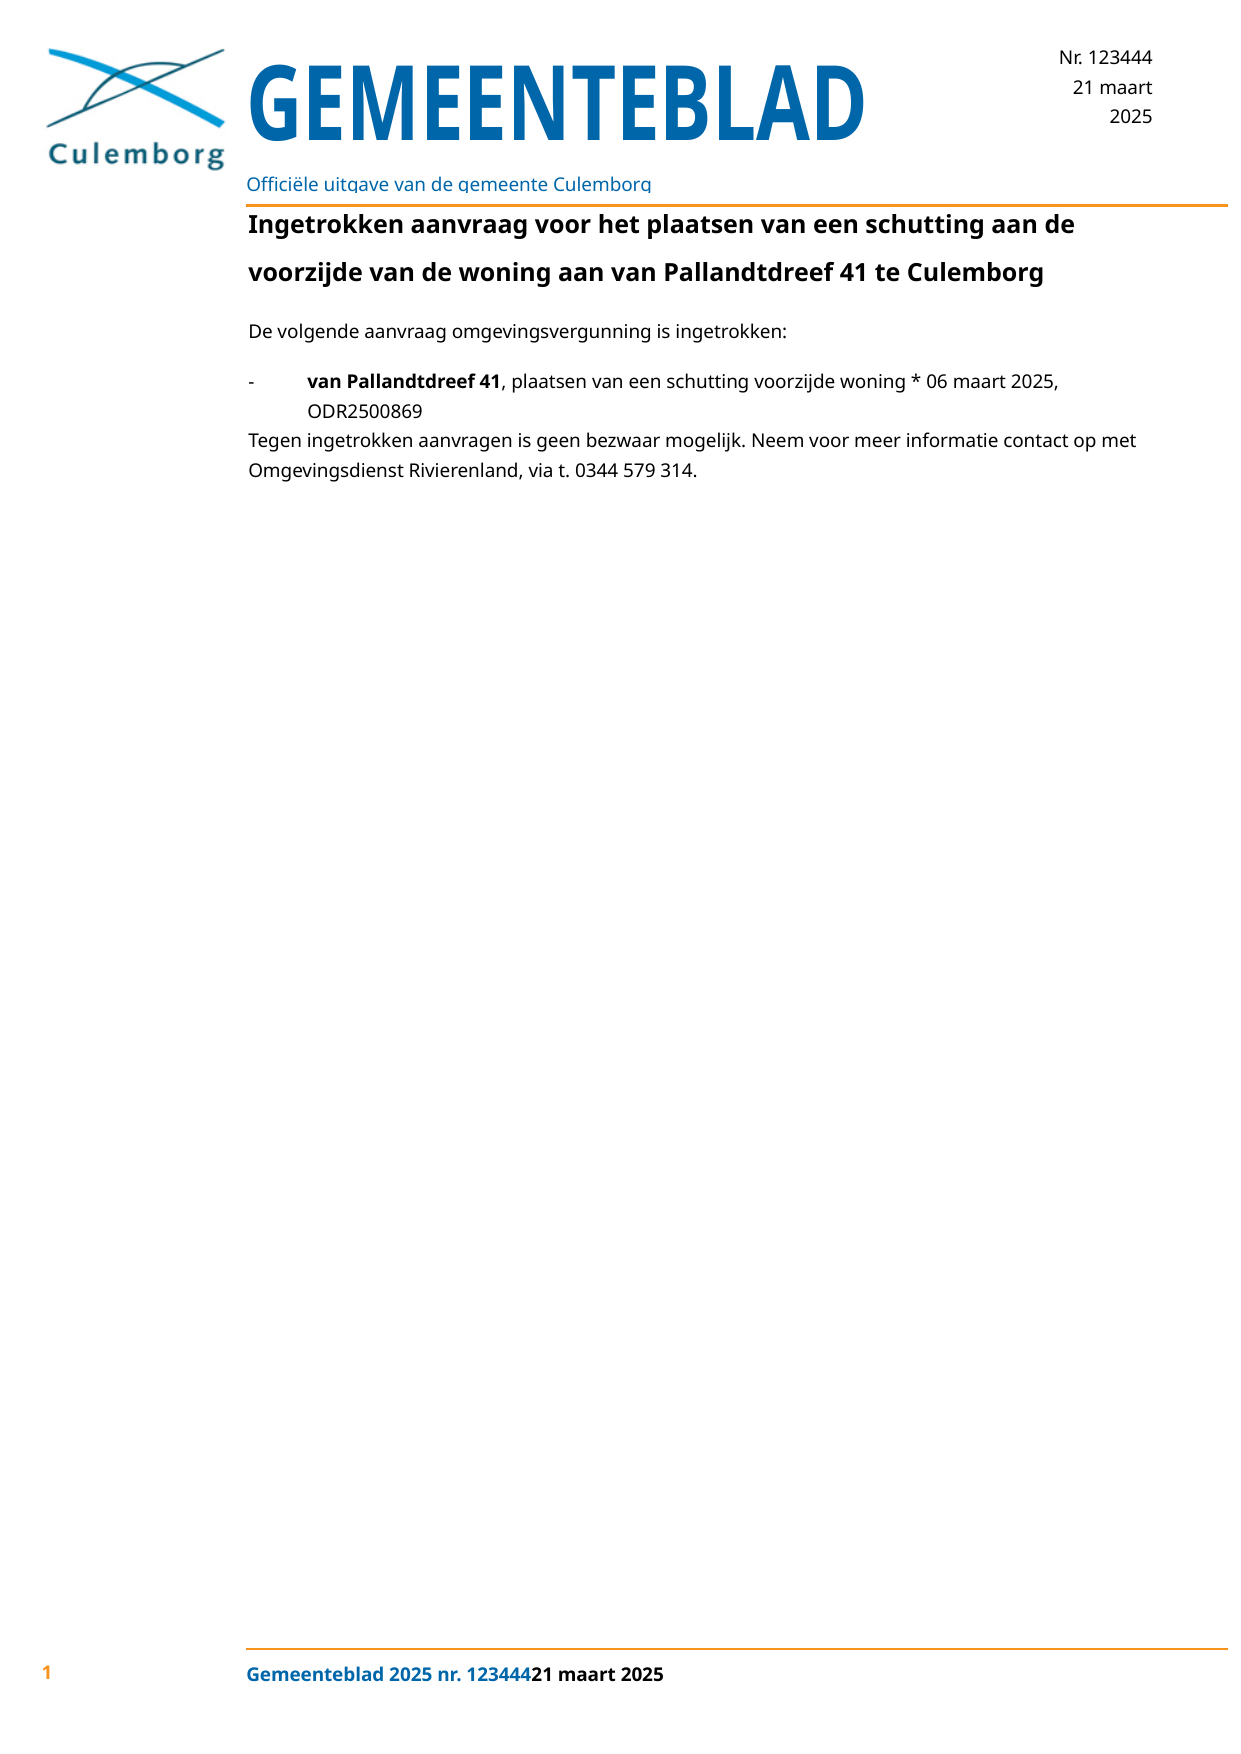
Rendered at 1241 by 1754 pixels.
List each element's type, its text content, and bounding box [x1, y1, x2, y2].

text Ingetrokken aanvraag voor het plaatsen van een schutting aan de voorzijde van de woning aan van Pallandtdreef 41 te Culemborg [248, 207, 1152, 288]
picture [41, 47, 231, 172]
list van Pallandtdreef 41, plaatsen van een schutting voorzijde woning * 06 maart 2025, ODR2500869 [248, 368, 1152, 424]
text De volgende aanvraag omgevingsvergunning is ingetrokken: [248, 318, 1152, 344]
text Tegen ingetrokken aanvragen is geen bezwaar mogelijk. Neem voor meer informatie contact op met Omgevingsdienst Rivierenland, via t. 0344 579 314. [248, 427, 1152, 483]
